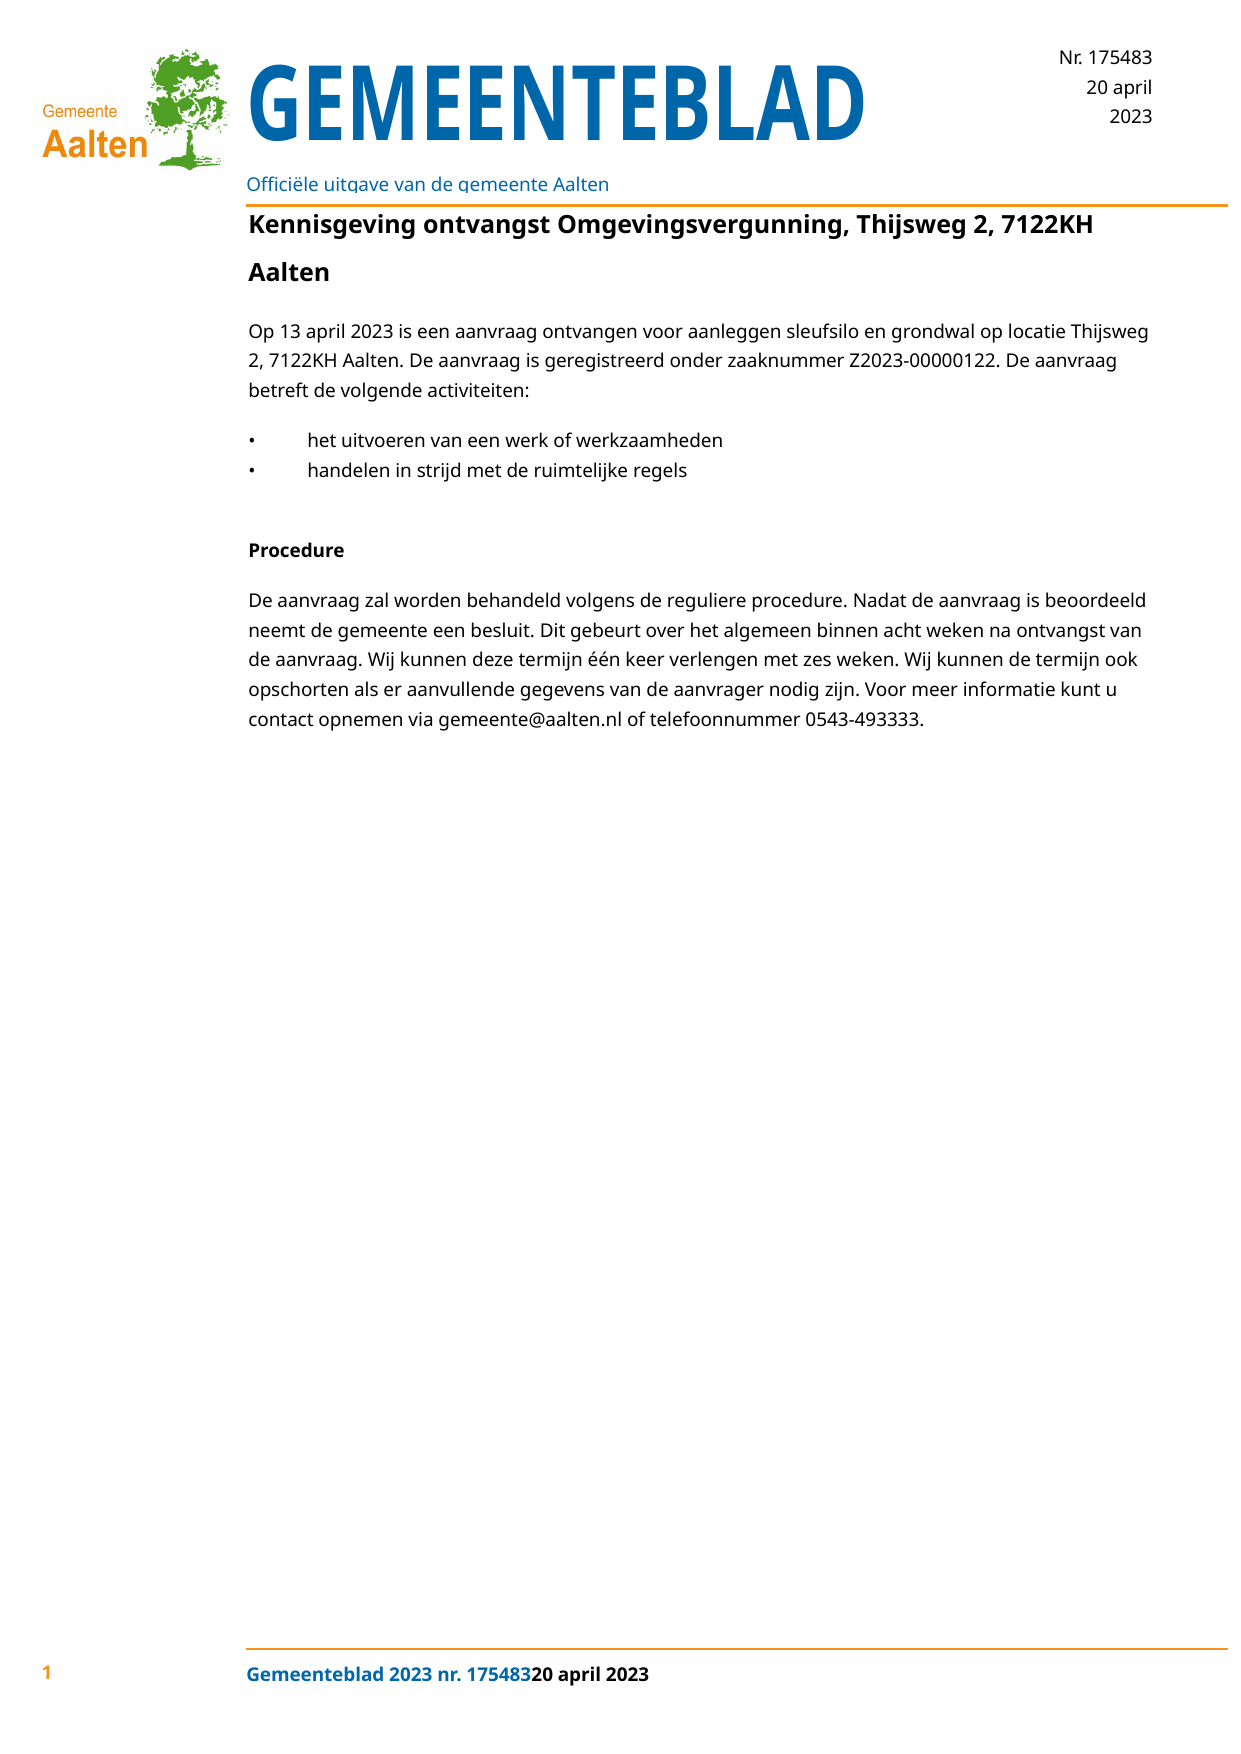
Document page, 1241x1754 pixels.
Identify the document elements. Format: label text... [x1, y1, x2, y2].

text Op 13 april 2023 is een aanvraag ontvangen voor aanleggen sleufsilo en grondwal op locatie Thijsweg 2, 7122KH Aalten. De aanvraag is geregistreerd onder zaaknummer Z2023-00000122. De aanvraag betreft de volgende activiteiten: [248, 318, 1152, 403]
list het uitvoeren van een werk of werkzaamheden [248, 427, 1152, 453]
picture [41, 47, 231, 172]
list handelen in strijd met de ruimtelijke regels [248, 457, 1152, 483]
text Procedure [248, 537, 1152, 563]
text Kennisgeving ontvangst Omgevingsvergunning, Thijsweg 2, 7122KH Aalten [248, 207, 1152, 288]
text De aanvraag zal worden behandeld volgens de reguliere procedure. Nadat de aanvraag is beoordeeld neemt de gemeente een besluit. Dit gebeurt over het algemeen binnen acht weken na ontvangst van de aanvraag. Wij kunnen deze termijn één keer verlengen met zes weken. Wij kunnen de termijn ook opschorten als er aanvullende gegevens van de aanvrager nodig zijn. Voor meer informatie kunt u contact opnemen via gemeente@aalten.nl of telefoonnummer 0543-493333. [248, 587, 1152, 732]
